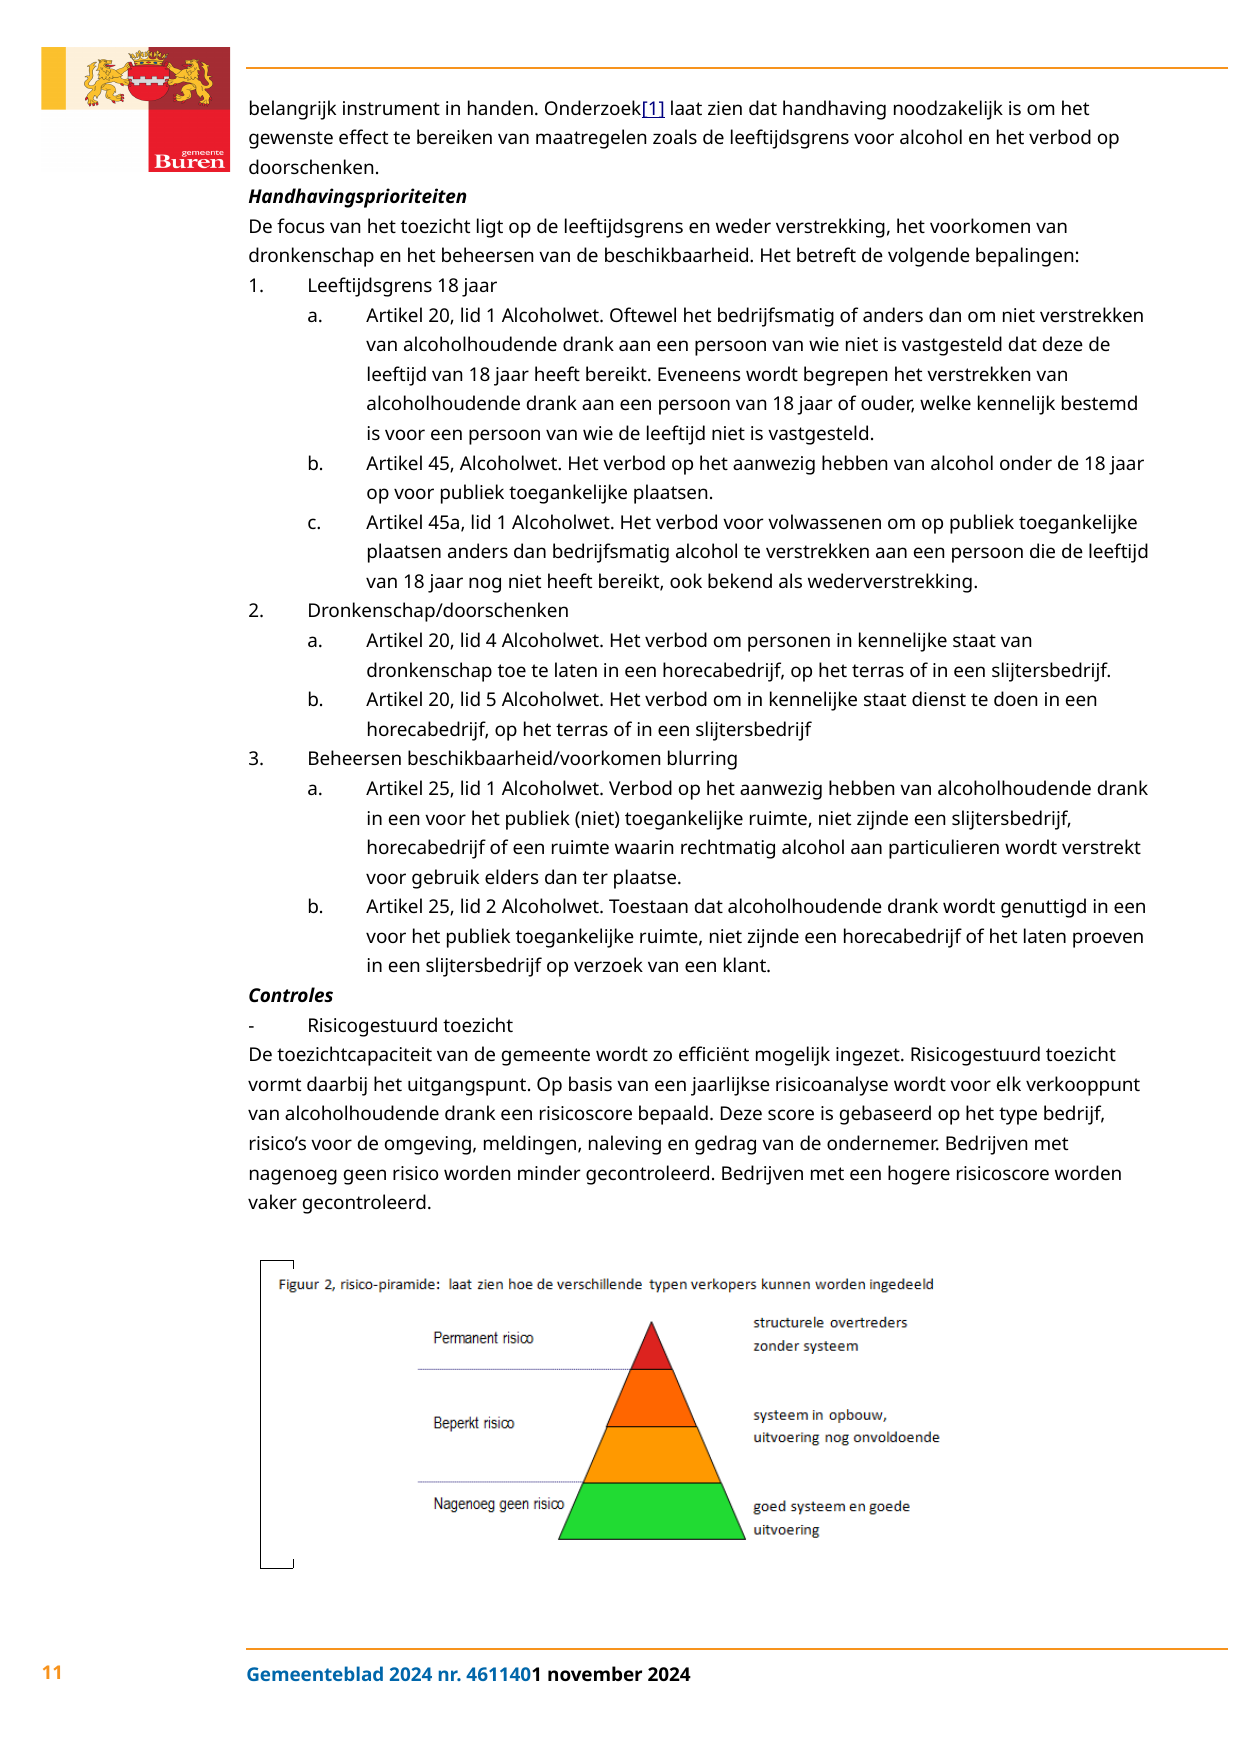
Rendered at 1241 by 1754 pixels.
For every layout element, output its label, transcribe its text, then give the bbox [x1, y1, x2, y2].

list Artikel 20, lid 1 Alcoholwet. Oftewel het bedrijfsmatig of anders dan om niet verstrekken van alcoholhoudende drank aan een persoon van wie niet is vastgesteld dat deze de leeftijd van 18 jaar heeft bereikt. Eveneens wordt begrepen het verstrekken van alcoholhoudende drank aan een persoon van 18 jaar of ouder, welke kennelijk bestemd is voor een persoon van wie de leeftijd niet is vastgesteld. [307, 302, 1152, 446]
list Beheersen beschikbaarheid/voorkomen blurring [248, 746, 1152, 771]
list Leeftijdsgrens 18 jaar [248, 272, 1152, 298]
list Artikel 25, lid 1 Alcoholwet. Verbod op het aanwezig hebben van alcoholhoudende drank in een voor het publiek (niet) toegankelijke ruimte, niet zijnde een slijtersbedrijf, horecabedrijf of een ruimte waarin rechtmatig alcohol aan particulieren wordt verstrekt voor gebruik elders dan ter plaatse. [307, 775, 1152, 890]
list Dronkenschap/doorschenken [248, 598, 1152, 623]
text Controles [248, 982, 1152, 1008]
list Artikel 45, Alcoholwet. Het verbod op het aanwezig hebben van alcohol onder de 18 jaar op voor publiek toegankelijke plaatsen. [307, 450, 1152, 505]
picture [41, 47, 231, 172]
picture [268, 1269, 984, 1559]
list Artikel 25, lid 2 Alcoholwet. Toestaan dat alcoholhoudende drank wordt genuttigd in een voor het publiek toegankelijke ruimte, niet zijnde een horecabedrijf of het laten proeven in een slijtersbedrijf op verzoek van een klant. [307, 893, 1152, 978]
list Artikel 20, lid 5 Alcoholwet. Het verbod om in kennelijke staat dienst te doen in een horecabedrijf, op het terras of in een slijtersbedrijf [307, 686, 1152, 742]
list Artikel 45a, lid 1 Alcoholwet. Het verbod voor volwassenen om op publiek toegankelijke plaatsen anders dan bedrijfsmatig alcohol te verstrekken aan een persoon die de leeftijd van 18 jaar nog niet heeft bereikt, ook bekend als wederverstrekking. [307, 509, 1152, 594]
text belangrijk instrument in handen. Onderzoek[1] laat zien dat handhaving noodzakelijk is om het gewenste effect te bereiken van maatregelen zoals de leeftijdsgrens voor alcohol en het verbod op doorschenken. [248, 95, 1152, 180]
text De focus van het toezicht ligt op de leeftijdsgrens en weder verstrekking, het voorkomen van dronkenschap en het beheersen van de beschikbaarheid. Het betreft de volgende bepalingen: [248, 213, 1152, 268]
text De toezichtcapaciteit van de gemeente wordt zo efficiënt mogelijk ingezet. Risicogestuurd toezicht vormt daarbij het uitgangspunt. Op basis van een jaarlijkse risicoanalyse wordt voor elk verkooppunt van alcoholhoudende drank een risicoscore bepaald. Deze score is gebaseerd op het type bedrijf, risico’s voor de omgeving, meldingen, naleving en gedrag van de ondernemer. Bedrijven met nagenoeg geen risico worden minder gecontroleerd. Bedrijven met een hogere risicoscore worden vaker gecontroleerd. [248, 1041, 1152, 1215]
list Risicogestuurd toezicht [248, 1012, 1152, 1038]
text Handhavingsprioriteiten [248, 183, 1152, 209]
list Artikel 20, lid 4 Alcoholwet. Het verbod om personen in kennelijke staat van dronkenschap toe te laten in een horecabedrijf, op het terras of in een slijtersbedrijf. [307, 627, 1152, 683]
